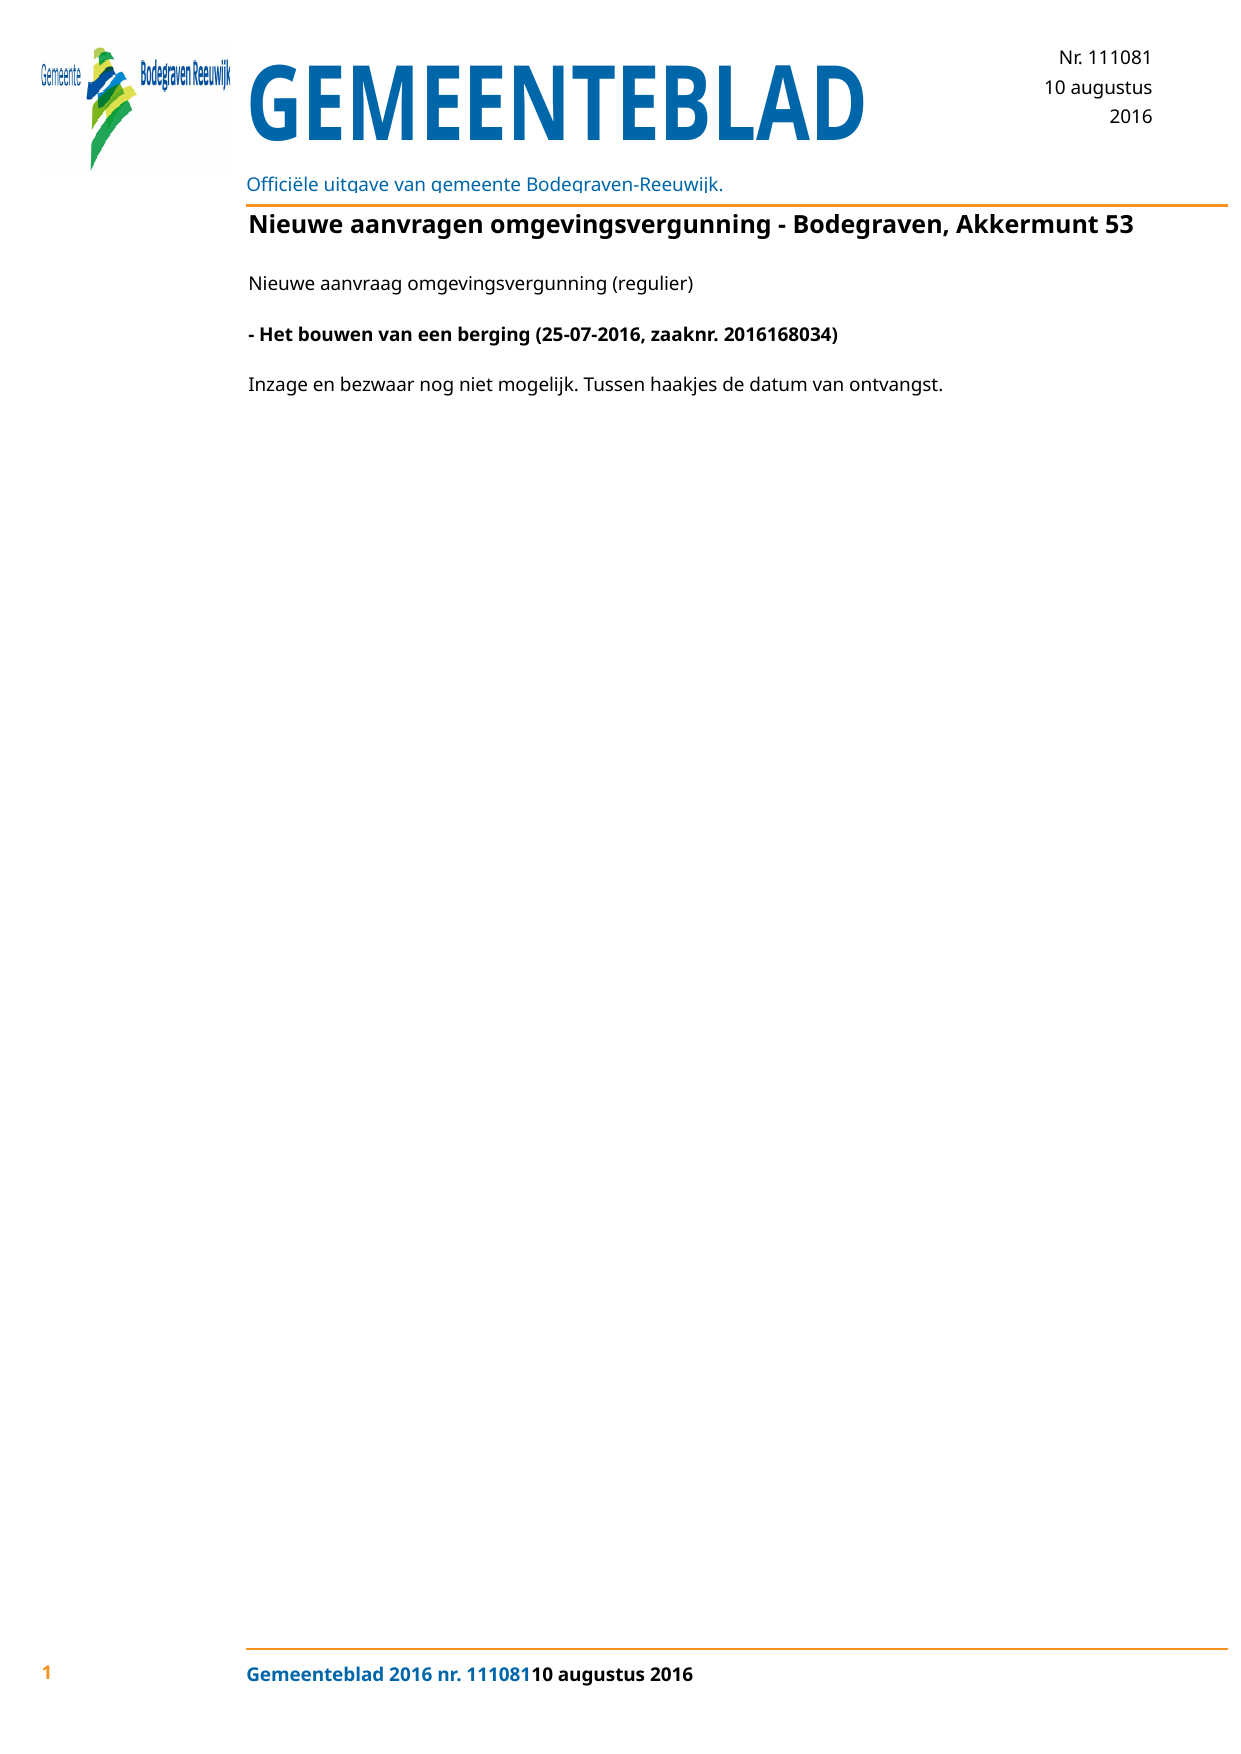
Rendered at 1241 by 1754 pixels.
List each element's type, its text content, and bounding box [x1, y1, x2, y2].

text - Het bouwen van een berging (25‑07‑2016, zaaknr. 2016168034) [248, 321, 1152, 346]
text Nieuwe aanvragen omgevingsvergunning - Bodegraven, Akkermunt 53 [248, 207, 1152, 241]
text Nieuwe aanvraag omgevingsvergunning (regulier) [248, 270, 1152, 296]
text Inzage en bezwaar nog niet mogelijk. Tussen haakjes de datum van ontvangst. [248, 371, 1152, 397]
picture [41, 47, 231, 172]
